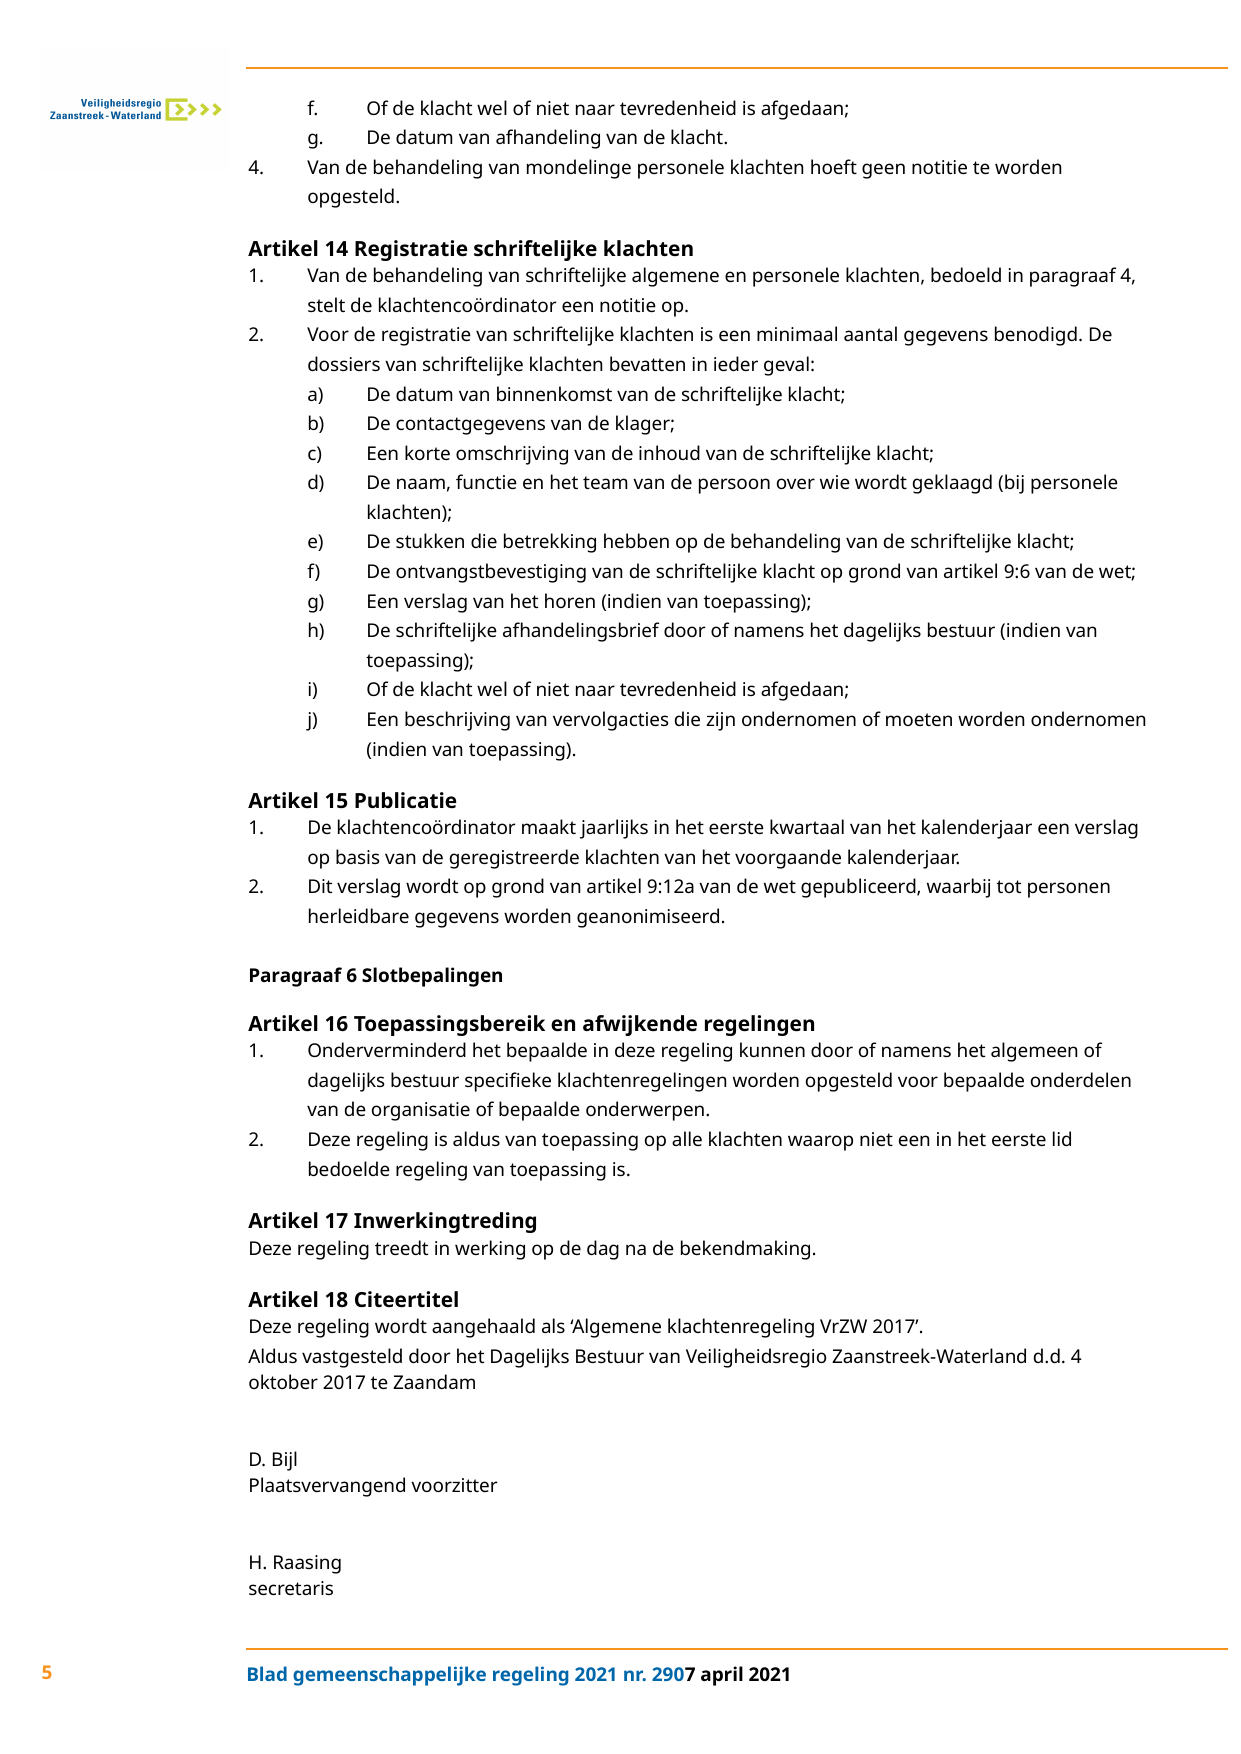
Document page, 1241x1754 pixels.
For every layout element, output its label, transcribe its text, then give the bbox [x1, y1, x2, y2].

list Of de klacht wel of niet naar tevredenheid is afgedaan; [307, 95, 1152, 121]
text Paragraaf 6 Slotbepalingen [248, 962, 1152, 988]
list De klachtencoördinator maakt jaarlijks in het eerste kwartaal van het kalenderjaar een verslag op basis van de geregistreerde klachten van het voorgaande kalenderjaar. [248, 814, 1152, 870]
list De datum van binnenkomst van de schriftelijke klacht; [307, 381, 1152, 406]
list De naam, functie en het team van de persoon over wie wordt geklaagd (bij personele klachten); [307, 469, 1152, 525]
list Een korte omschrijving van de inhoud van de schriftelijke klacht; [307, 440, 1152, 466]
list Onderverminderd het bepaalde in deze regeling kunnen door of namens het algemeen of dagelijks bestuur specifieke klachtenregelingen worden opgesteld voor bepaalde onderdelen van de organisatie of bepaalde onderwerpen. [248, 1037, 1152, 1122]
text D. Bijl [248, 1446, 1152, 1472]
list De schriftelijke afhandelingsbrief door of namens het dagelijks bestuur (indien van toepassing); [307, 617, 1152, 673]
list Voor de registratie van schriftelijke klachten is een minimaal aantal gegevens benodigd. De dossiers van schriftelijke klachten bevatten in ieder geval: [248, 322, 1152, 377]
list Van de behandeling van mondelinge personele klachten hoeft geen notitie te worden opgesteld. [248, 154, 1152, 209]
text Artikel 18 Citeertitel [248, 1285, 1152, 1313]
list Een verslag van het horen (indien van toepassing); [307, 588, 1152, 613]
list De ontvangstbevestiging van de schriftelijke klacht op grond van artikel 9:6 van de wet; [307, 558, 1152, 584]
text Aldus vastgesteld door het Dagelijks Bestuur van Veiligheidsregio Zaanstreek-Waterland d.d. 4 oktober 2017 te Zaandam [248, 1343, 1152, 1394]
list De stukken die betrekking hebben op de behandeling van de schriftelijke klacht; [307, 529, 1152, 554]
picture [41, 47, 231, 172]
text Artikel 17 Inwerkingtreding [248, 1206, 1152, 1235]
text secretaris [248, 1575, 1152, 1600]
text Artikel 16 Toepassingsbereik en afwijkende regelingen [248, 1009, 1152, 1037]
list Deze regeling is aldus van toepassing op alle klachten waarop niet een in het eerste lid bedoelde regeling van toepassing is. [248, 1126, 1152, 1182]
list De contactgegevens van de klager; [307, 410, 1152, 436]
list Een beschrijving van vervolgacties die zijn ondernomen of moeten worden ondernomen (indien van toepassing). [307, 706, 1152, 761]
list Of de klacht wel of niet naar tevredenheid is afgedaan; [307, 677, 1152, 702]
text Artikel 14 Registratie schriftelijke klachten [248, 234, 1152, 262]
text Plaatsvervangend voorzitter [248, 1472, 1152, 1497]
text Deze regeling wordt aangehaald als ‘Algemene klachtenregeling VrZW 2017’. [248, 1313, 1152, 1339]
list De datum van afhandeling van de klacht. [307, 124, 1152, 150]
text Artikel 15 Publicatie [248, 786, 1152, 814]
list Van de behandeling van schriftelijke algemene en personele klachten, bedoeld in paragraaf 4, stelt de klachtencoördinator een notitie op. [248, 262, 1152, 318]
text H. Raasing [248, 1549, 1152, 1575]
text Deze regeling treedt in werking op de dag na de bekendmaking. [248, 1235, 1152, 1260]
list Dit verslag wordt op grond van artikel 9:12a van de wet gepubliceerd, waarbij tot personen herleidbare gegevens worden geanonimiseerd. [248, 874, 1152, 929]
